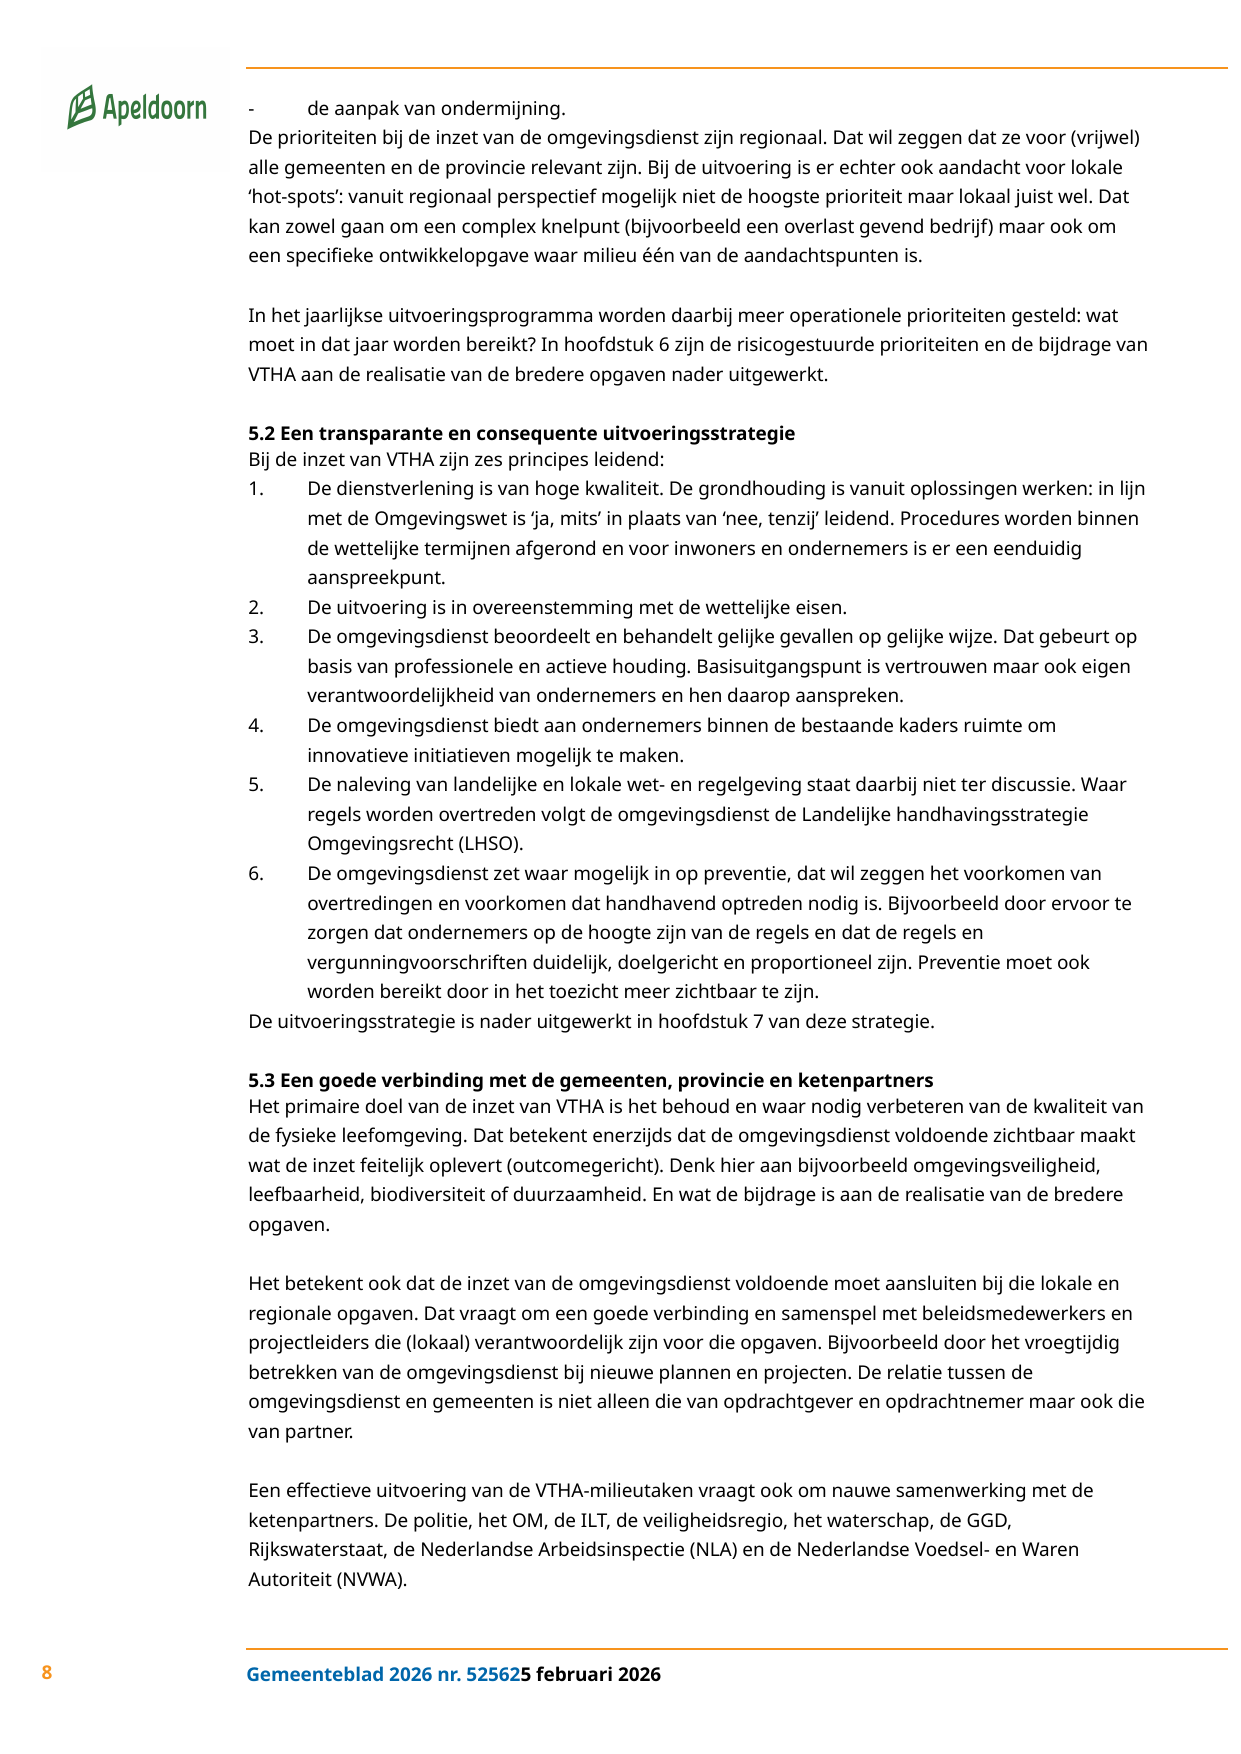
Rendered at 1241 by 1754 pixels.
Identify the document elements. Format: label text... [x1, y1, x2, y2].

text 5.2 Een transparante en consequente uitvoeringsstrategie [248, 420, 1152, 446]
text In het jaarlijkse uitvoeringsprogramma worden daarbij meer operationele prioriteiten gesteld: wat moet in dat jaar worden bereikt? In hoofdstuk 6 zijn de risicogestuurde prioriteiten en de bijdrage van VTHA aan de realisatie van de bredere opgaven nader uitgewerkt. [248, 302, 1152, 387]
text 5.3 Een goede verbinding met de gemeenten, provincie en ketenpartners [248, 1067, 1152, 1093]
list De omgevingsdienst biedt aan ondernemers binnen de bestaande kaders ruimte om innovatieve initiatieven mogelijk te maken. [248, 712, 1152, 767]
text Het primaire doel van de inzet van VTHA is het behoud en waar nodig verbeteren van de kwaliteit van de fysieke leefomgeving. Dat betekent enerzijds dat de omgevingsdienst voldoende zichtbaar maakt wat de inzet feitelijk oplevert (outcomegericht). Denk hier aan bijvoorbeeld omgevingsveiligheid, leefbaarheid, biodiversiteit of duurzaamheid. En wat de bijdrage is aan de realisatie van de bredere opgaven. [248, 1093, 1152, 1237]
list De uitvoering is in overeenstemming met de wettelijke eisen. [248, 594, 1152, 619]
text Bij de inzet van VTHA zijn zes principes leidend: [248, 446, 1152, 472]
list De naleving van landelijke en lokale wet- en regelgeving staat daarbij niet ter discussie. Waar regels worden overtreden volgt de omgevingsdienst de Landelijke handhavingsstrategie Omgevingsrecht (LHSO). [248, 771, 1152, 856]
text Een effectieve uitvoering van de VTHA-milieutaken vraagt ook om nauwe samenwerking met de ketenpartners. De politie, het OM, de ILT, de veiligheidsregio, het waterschap, de GGD, Rijkswaterstaat, de Nederlandse Arbeidsinspectie (NLA) en de Nederlandse Voedsel- en Waren Autoriteit (NVWA). [248, 1477, 1152, 1592]
text De uitvoeringsstrategie is nader uitgewerkt in hoofdstuk 7 van deze strategie. [248, 1008, 1152, 1034]
list De dienstverlening is van hoge kwaliteit. De grondhouding is vanuit oplossingen werken: in lijn met de Omgevingswet is ‘ja, mits’ in plaats van ‘nee, tenzij’ leidend. Procedures worden binnen de wettelijke termijnen afgerond en voor inwoners en ondernemers is er een eenduidig aanspreekpunt. [248, 476, 1152, 590]
list de aanpak van ondermijning. [248, 95, 1152, 121]
text Het betekent ook dat de inzet van de omgevingsdienst voldoende moet aansluiten bij die lokale en regionale opgaven. Dat vraagt om een goede verbinding en samenspel met beleidsmedewerkers en projectleiders die (lokaal) verantwoordelijk zijn voor die opgaven. Bijvoorbeeld door het vroegtijdig betrekken van de omgevingsdienst bij nieuwe plannen en projecten. De relatie tussen de omgevingsdienst en gemeenten is niet alleen die van opdrachtgever en opdrachtnemer maar ook die van partner. [248, 1270, 1152, 1444]
list De omgevingsdienst zet waar mogelijk in op preventie, dat wil zeggen het voorkomen van overtredingen en voorkomen dat handhavend optreden nodig is. Bijvoorbeeld door ervoor te zorgen dat ondernemers op de hoogte zijn van de regels en dat de regels en vergunningvoorschriften duidelijk, doelgericht en proportioneel zijn. Preventie moet ook worden bereikt door in het toezicht meer zichtbaar te zijn. [248, 860, 1152, 1004]
text De prioriteiten bij de inzet van de omgevingsdienst zijn regionaal. Dat wil zeggen dat ze voor (vrijwel) alle gemeenten en de provincie relevant zijn. Bij de uitvoering is er echter ook aandacht voor lokale ‘hot-spots’: vanuit regionaal perspectief mogelijk niet de hoogste prioriteit maar lokaal juist wel. Dat kan zowel gaan om een complex knelpunt (bijvoorbeeld een overlast gevend bedrijf) maar ook om een specifieke ontwikkelopgave waar milieu één van de aandachtspunten is. [248, 124, 1152, 268]
list De omgevingsdienst beoordeelt en behandelt gelijke gevallen op gelijke wijze. Dat gebeurt op basis van professionele en actieve houding. Basisuitgangspunt is vertrouwen maar ook eigen verantwoordelijkheid van ondernemers en hen daarop aanspreken. [248, 623, 1152, 708]
picture [41, 47, 231, 172]
